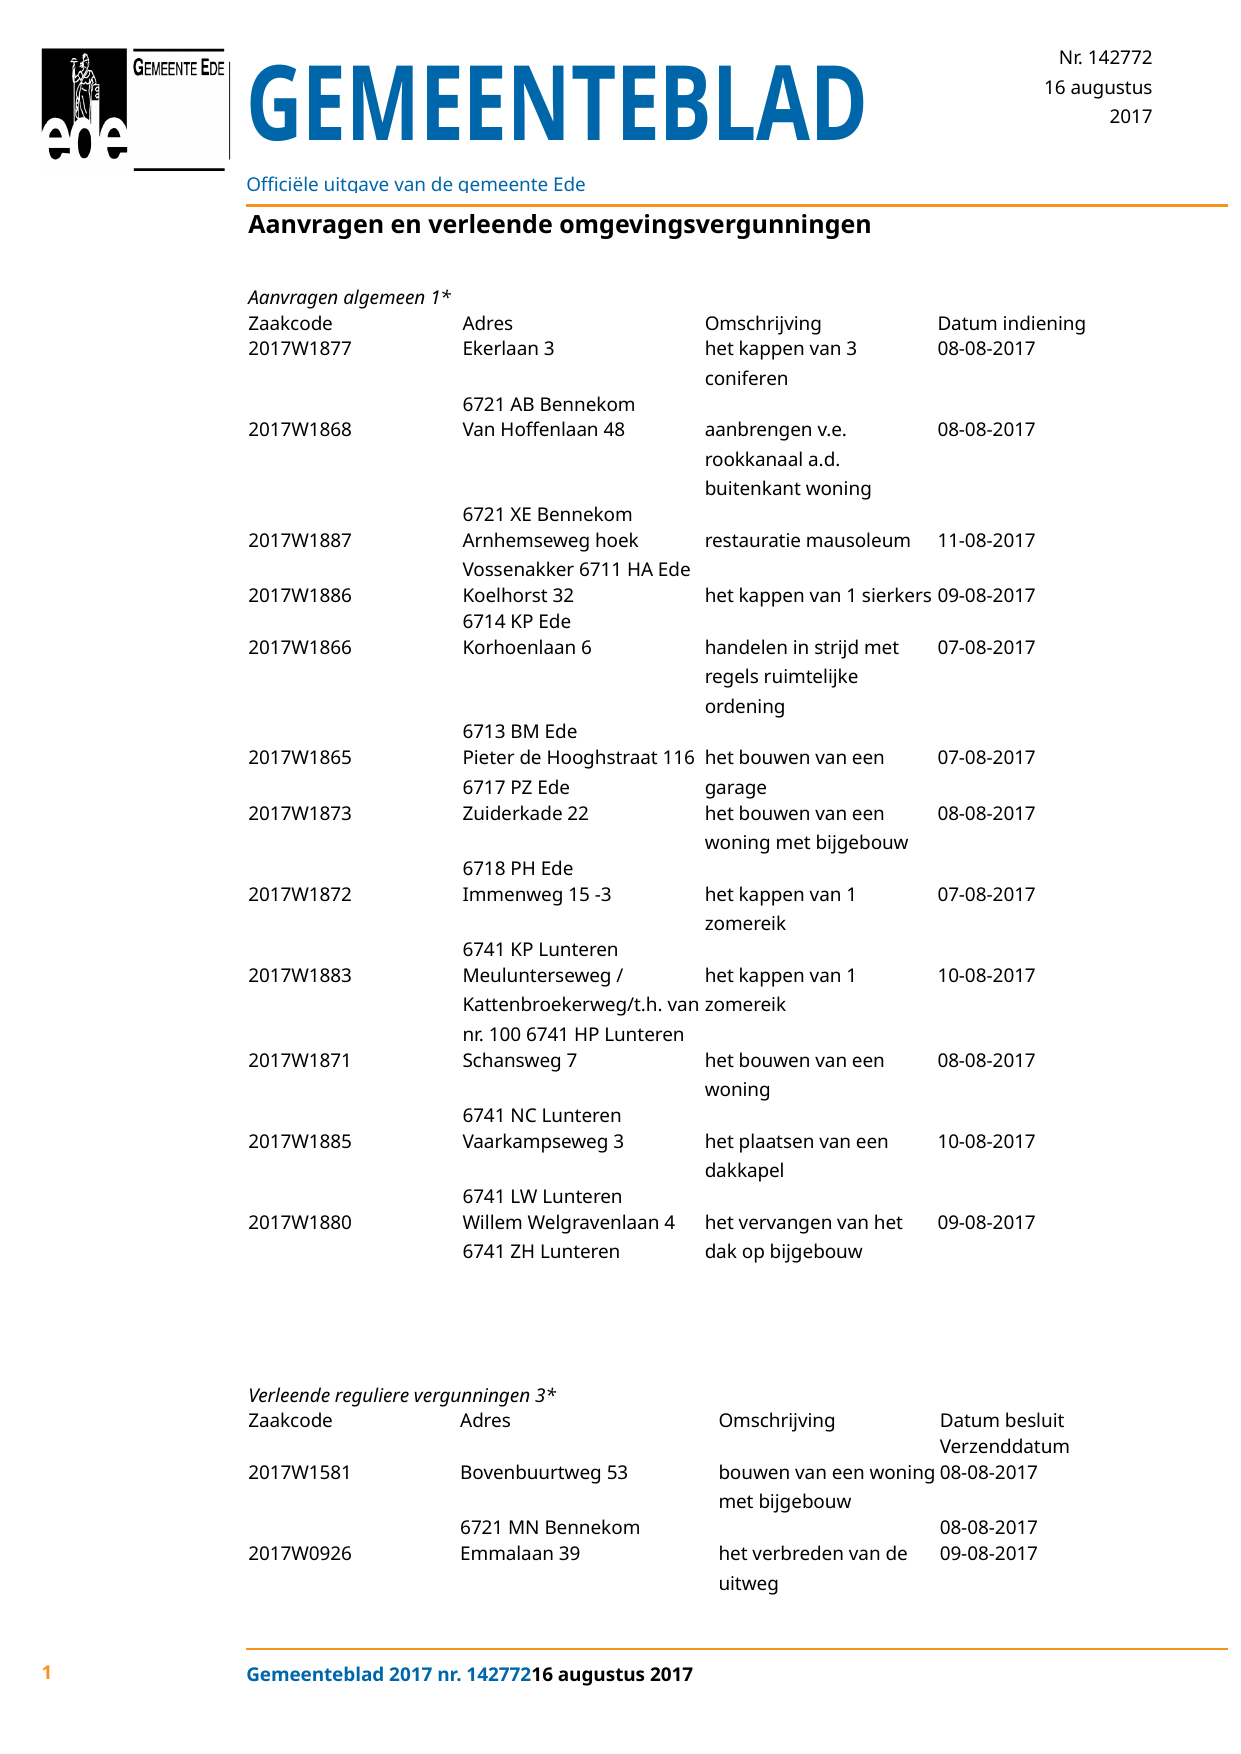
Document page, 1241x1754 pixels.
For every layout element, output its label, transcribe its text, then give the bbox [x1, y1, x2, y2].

table_cell 09-08-2017 [940, 1540, 1152, 1595]
table_cell het kappen van 3 coniferen [705, 335, 937, 391]
table_cell 2017W1883 [248, 962, 462, 1047]
table_cell [718, 1433, 939, 1459]
table_cell 10-08-2017 [937, 962, 1152, 1047]
table_cell 2017W0926 [248, 1540, 460, 1595]
table_cell 2017W1872 [248, 881, 462, 936]
table_cell 09-08-2017 [937, 1209, 1152, 1264]
table_cell 2017W1873 [248, 800, 462, 855]
table_cell 2017W1865 [248, 745, 462, 800]
table_cell 09-08-2017 [937, 583, 1152, 608]
table_cell het plaatsen van een dakkapel [705, 1128, 937, 1183]
table_cell 07-08-2017 [937, 634, 1152, 719]
table_cell Meulunterseweg / Kattenbroekerweg/t.h. van nr. 100 6741 HP Lunteren [462, 962, 704, 1047]
table_cell [937, 501, 1152, 527]
table_cell 2017W1880 [248, 1209, 462, 1264]
table_cell Schansweg 7 [462, 1047, 704, 1102]
table_cell [705, 855, 937, 881]
table_cell bouwen van een woning met bijgebouw [718, 1459, 939, 1514]
table_cell [705, 936, 937, 962]
table_cell [718, 1514, 939, 1540]
table_cell 2017W1868 [248, 416, 462, 501]
table_cell 6721 MN Bennekom [460, 1514, 718, 1540]
table_cell [937, 936, 1152, 962]
table_cell [705, 1183, 937, 1209]
table_cell 08-08-2017 [940, 1514, 1152, 1540]
table_cell 07-08-2017 [937, 881, 1152, 936]
table_header Adres [462, 310, 704, 335]
table_cell 2017W1877 [248, 335, 462, 391]
table_cell 08-08-2017 [937, 416, 1152, 501]
table_cell Zuiderkade 22 [462, 800, 704, 855]
text Aanvragen algemeen 1* [248, 284, 1152, 309]
table_header Adres [460, 1408, 718, 1433]
table_cell 6741 NC Lunteren [462, 1102, 704, 1128]
table_header Datum besluit [940, 1408, 1152, 1433]
table_cell [937, 391, 1152, 416]
table_cell [248, 936, 462, 962]
table_cell Arnhemseweg hoek Vossenakker 6711 HA Ede [462, 527, 704, 582]
table_cell handelen in strijd met regels ruimtelijke ordening [705, 634, 937, 719]
table_header Zaakcode [248, 1408, 460, 1433]
table_cell [705, 608, 937, 634]
table_cell 6718 PH Ede [462, 855, 704, 881]
table_cell Emmalaan 39 [460, 1540, 718, 1595]
table_cell [937, 1102, 1152, 1128]
table_cell aanbrengen v.e. rookkanaal a.d. buitenkant woning [705, 416, 937, 501]
table_cell Van Hoffenlaan 48 [462, 416, 704, 501]
table_cell [460, 1433, 718, 1459]
table_cell [248, 1514, 460, 1540]
table_header Datum indiening [937, 310, 1152, 335]
table_cell 2017W1871 [248, 1047, 462, 1102]
table_cell [248, 391, 462, 416]
table_cell 2017W1866 [248, 634, 462, 719]
table_cell 2017W1581 [248, 1459, 460, 1514]
table_cell [248, 1433, 460, 1459]
table_cell het kappen van 1 sierkers [705, 583, 937, 608]
table_cell Willem Welgravenlaan 4 6741 ZH Lunteren [462, 1209, 704, 1264]
table_cell [705, 719, 937, 744]
text Aanvragen en verleende omgevingsvergunningen [248, 207, 1152, 241]
table_cell [705, 501, 937, 527]
table_cell 2017W1887 [248, 527, 462, 582]
table_cell [937, 608, 1152, 634]
table_cell Immenweg 15 -3 [462, 881, 704, 936]
table_cell 6714 KP Ede [462, 608, 704, 634]
table_cell Ekerlaan 3 [462, 335, 704, 391]
table_cell Koelhorst 32 [462, 583, 704, 608]
picture [41, 47, 231, 172]
table_cell [248, 1102, 462, 1128]
table_cell [248, 719, 462, 744]
table_header Zaakcode [248, 310, 462, 335]
table_cell het bouwen van een woning met bijgebouw [705, 800, 937, 855]
table_cell 10-08-2017 [937, 1128, 1152, 1183]
table_cell 2017W1885 [248, 1128, 462, 1183]
table_cell 08-08-2017 [937, 800, 1152, 855]
table_cell [248, 501, 462, 527]
table_cell 2017W1886 [248, 583, 462, 608]
table_cell het kappen van 1 zomereik [705, 881, 937, 936]
table_cell [705, 391, 937, 416]
table_cell 07-08-2017 [937, 745, 1152, 800]
table_cell Vaarkampseweg 3 [462, 1128, 704, 1183]
table_cell 08-08-2017 [937, 335, 1152, 391]
table_cell 6721 XE Bennekom [462, 501, 704, 527]
table_header Omschrijving [718, 1408, 939, 1433]
table_cell 08-08-2017 [940, 1459, 1152, 1514]
table_cell Verzenddatum [940, 1433, 1152, 1459]
text Verleende reguliere vergunningen 3* [248, 1382, 1152, 1407]
table_cell het vervangen van het dak op bijgebouw [705, 1209, 937, 1264]
table_cell Bovenbuurtweg 53 [460, 1459, 718, 1514]
table_cell [937, 1183, 1152, 1209]
table_cell het verbreden van de uitweg [718, 1540, 939, 1595]
table_cell [248, 1183, 462, 1209]
table_cell 6741 LW Lunteren [462, 1183, 704, 1209]
table_cell [248, 855, 462, 881]
table_cell Pieter de Hooghstraat 116 6717 PZ Ede [462, 745, 704, 800]
table_cell [248, 608, 462, 634]
table_cell restauratie mausoleum [705, 527, 937, 582]
table_cell 6741 KP Lunteren [462, 936, 704, 962]
table_cell 11-08-2017 [937, 527, 1152, 582]
table_cell Korhoenlaan 6 [462, 634, 704, 719]
table_header Omschrijving [705, 310, 937, 335]
table_cell [705, 1102, 937, 1128]
table_cell het bouwen van een woning [705, 1047, 937, 1102]
table_cell het kappen van 1 zomereik [705, 962, 937, 1047]
table_cell 6713 BM Ede [462, 719, 704, 744]
table_cell [937, 719, 1152, 744]
table_cell 08-08-2017 [937, 1047, 1152, 1102]
table_cell [937, 855, 1152, 881]
table_cell het bouwen van een garage [705, 745, 937, 800]
table_cell 6721 AB Bennekom [462, 391, 704, 416]
